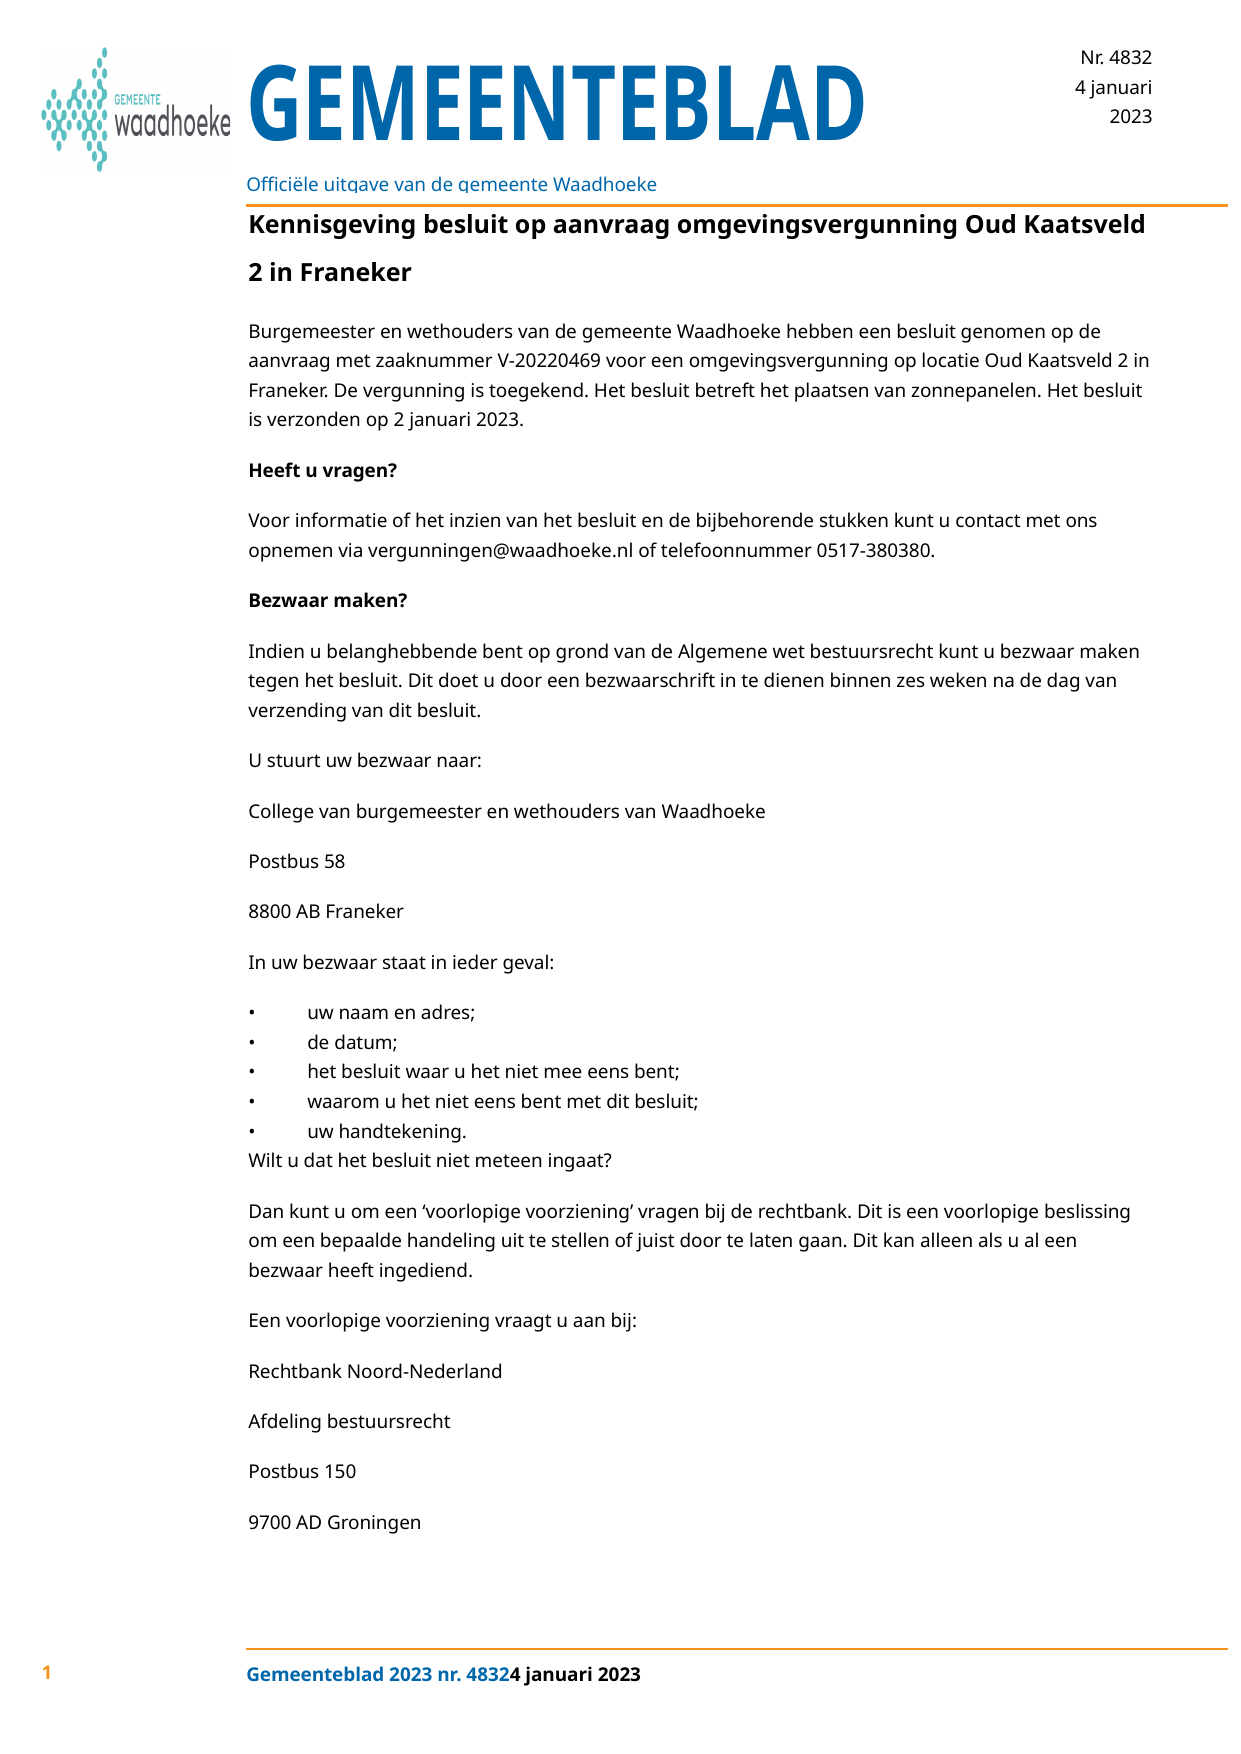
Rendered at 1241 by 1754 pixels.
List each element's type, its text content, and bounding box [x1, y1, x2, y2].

list de datum; [248, 1029, 1152, 1055]
text Kennisgeving besluit op aanvraag omgevingsvergunning Oud Kaatsveld 2 in Franeker [248, 207, 1152, 288]
text Dan kunt u om een ‘voorlopige voorziening’ vragen bij de rechtbank. Dit is een voorlopige beslissing om een bepaalde handeling uit te stellen of juist door te laten gaan. Dit kan alleen als u al een bezwaar heeft ingediend. [248, 1198, 1152, 1283]
text Postbus 150 [248, 1459, 1152, 1484]
text Burgemeester en wethouders van de gemeente Waadhoeke hebben een besluit genomen op de aanvraag met zaaknummer V-20220469 voor een omgevingsvergunning op locatie Oud Kaatsveld 2 in Franeker. De vergunning is toegekend. Het besluit betreft het plaatsen van zonnepanelen. Het besluit is verzonden op 2 januari 2023. [248, 318, 1152, 432]
text Heeft u vragen? [248, 457, 1152, 483]
text Voor informatie of het inzien van het besluit en de bijbehorende stukken kunt u contact met ons opnemen via vergunningen@waadhoeke.nl of telefoonnummer 0517-380380. [248, 507, 1152, 563]
text Postbus 58 [248, 848, 1152, 874]
text Wilt u dat het besluit niet meteen ingaat? [248, 1147, 1152, 1173]
text College van burgemeester en wethouders van Waadhoeke [248, 798, 1152, 824]
text Rechtbank Noord-Nederland [248, 1358, 1152, 1384]
text Bezwaar maken? [248, 587, 1152, 613]
text Afdeling bestuursrecht [248, 1408, 1152, 1434]
list waarom u het niet eens bent met dit besluit; [248, 1088, 1152, 1114]
picture [41, 47, 231, 172]
list het besluit waar u het niet mee eens bent; [248, 1059, 1152, 1084]
list uw handtekening. [248, 1118, 1152, 1144]
text 9700 AD Groningen [248, 1509, 1152, 1535]
text Een voorlopige voorziening vraagt u aan bij: [248, 1307, 1152, 1333]
text In uw bezwaar staat in ieder geval: [248, 949, 1152, 975]
text 8800 AB Franeker [248, 899, 1152, 924]
list uw naam en adres; [248, 999, 1152, 1025]
text Indien u belanghebbende bent op grond van de Algemene wet bestuursrecht kunt u bezwaar maken tegen het besluit. Dit doet u door een bezwaarschrift in te dienen binnen zes weken na de dag van verzending van dit besluit. [248, 638, 1152, 723]
text U stuurt uw bezwaar naar: [248, 747, 1152, 773]
